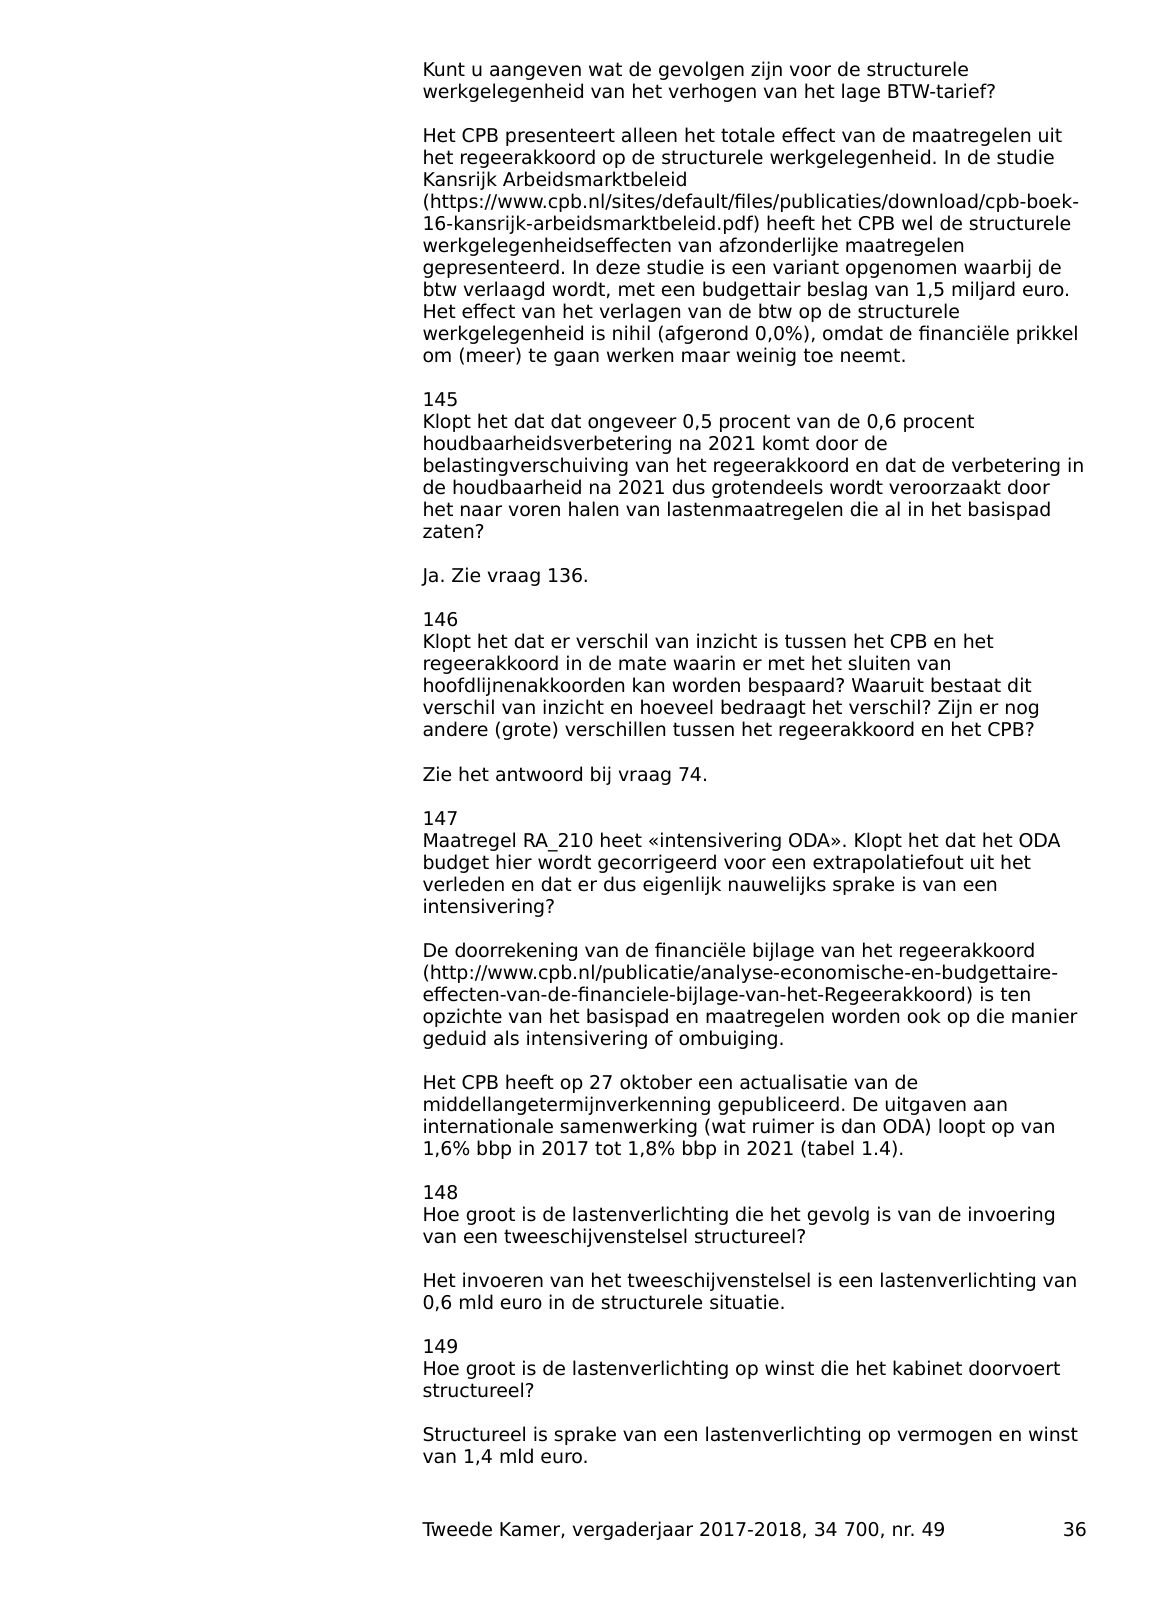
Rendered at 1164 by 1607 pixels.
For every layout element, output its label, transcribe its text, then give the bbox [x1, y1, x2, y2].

text Het CPB heeft op 27 oktober een actualisatie van de middellangetermijnverkenning gepubliceerd. De uitgaven aan internationale samenwerking (wat ruimer is dan ODA) loopt op van 1,6% bbp in 2017 tot 1,8% bbp in 2021 (tabel 1.4). [422, 1072, 1087, 1160]
text 149 [422, 1336, 1087, 1358]
text Klopt het dat dat ongeveer 0,5 procent van de 0,6 procent houdbaarheidsverbetering na 2021 komt door de belastingverschuiving van het regeerakkoord en dat de verbetering in de houdbaarheid na 2021 dus grotendeels wordt veroorzaakt door het naar voren halen van lastenmaatregelen die al in het basispad zaten? [422, 411, 1087, 543]
text De doorrekening van de financiële bijlage van het regeerakkoord (http://www.cpb.nl/publicatie/analyse-economische-en-budgettaire-effecten-van-de-financiele-bijlage-van-het-Regeerakkoord) is ten opzichte van het basispad en maatregelen worden ook op die manier geduid als intensivering of ombuiging. [422, 940, 1087, 1049]
text Zie het antwoord bij vraag 74. [422, 763, 1087, 785]
text Ja. Zie vraag 136. [422, 565, 1087, 587]
text 147 [422, 808, 1087, 829]
text Maatregel RA_210 heet «intensivering ODA». Klopt het dat het ODA budget hier wordt gecorrigeerd voor een extrapolatiefout uit het verleden en dat er dus eigenlijk nauwelijks sprake is van een intensivering? [422, 829, 1087, 917]
text 148 [422, 1182, 1087, 1204]
text Hoe groot is de lastenverlichting op winst die het kabinet doorvoert structureel? [422, 1358, 1087, 1402]
text Kunt u aangeven wat de gevolgen zijn voor de structurele werkgelegenheid van het verhogen van het lage BTW-tarief? [422, 59, 1087, 103]
text 146 [422, 609, 1087, 631]
text Klopt het dat er verschil van inzicht is tussen het CPB en het regeerakkoord in de mate waarin er met het sluiten van hoofdlijnenakkoorden kan worden bespaard? Waaruit bestaat dit verschil van inzicht en hoeveel bedraagt het verschil? Zijn er nog andere (grote) verschillen tussen het regeerakkoord en het CPB? [422, 631, 1087, 741]
text 145 [422, 389, 1087, 411]
text Het invoeren van het tweeschijvenstelsel is een lastenverlichting van 0,6 mld euro in de structurele situatie. [422, 1270, 1087, 1314]
text Het CPB presenteert alleen het totale effect van de maatregelen uit het regeerakkoord op de structurele werkgelegenheid. In de studie Kansrijk Arbeidsmarktbeleid (https://www.cpb.nl/sites/default/files/publicaties/download/cpb-boek-16-kansrijk-arbeidsmarktbeleid.pdf) heeft het CPB wel de structurele werkgelegenheidseffecten van afzonderlijke maatregelen gepresenteerd. In deze studie is een variant opgenomen waarbij de btw verlaagd wordt, met een budgettair beslag van 1,5 miljard euro. Het effect van het verlagen van de btw op de structurele werkgelegenheid is nihil (afgerond 0,0%), omdat de financiële prikkel om (meer) te gaan werken maar weinig toe neemt. [422, 125, 1087, 367]
text Structureel is sprake van een lastenverlichting op vermogen en winst van 1,4 mld euro. [422, 1424, 1087, 1468]
text Hoe groot is de lastenverlichting die het gevolg is van de invoering van een tweeschijvenstelsel structureel? [422, 1204, 1087, 1248]
